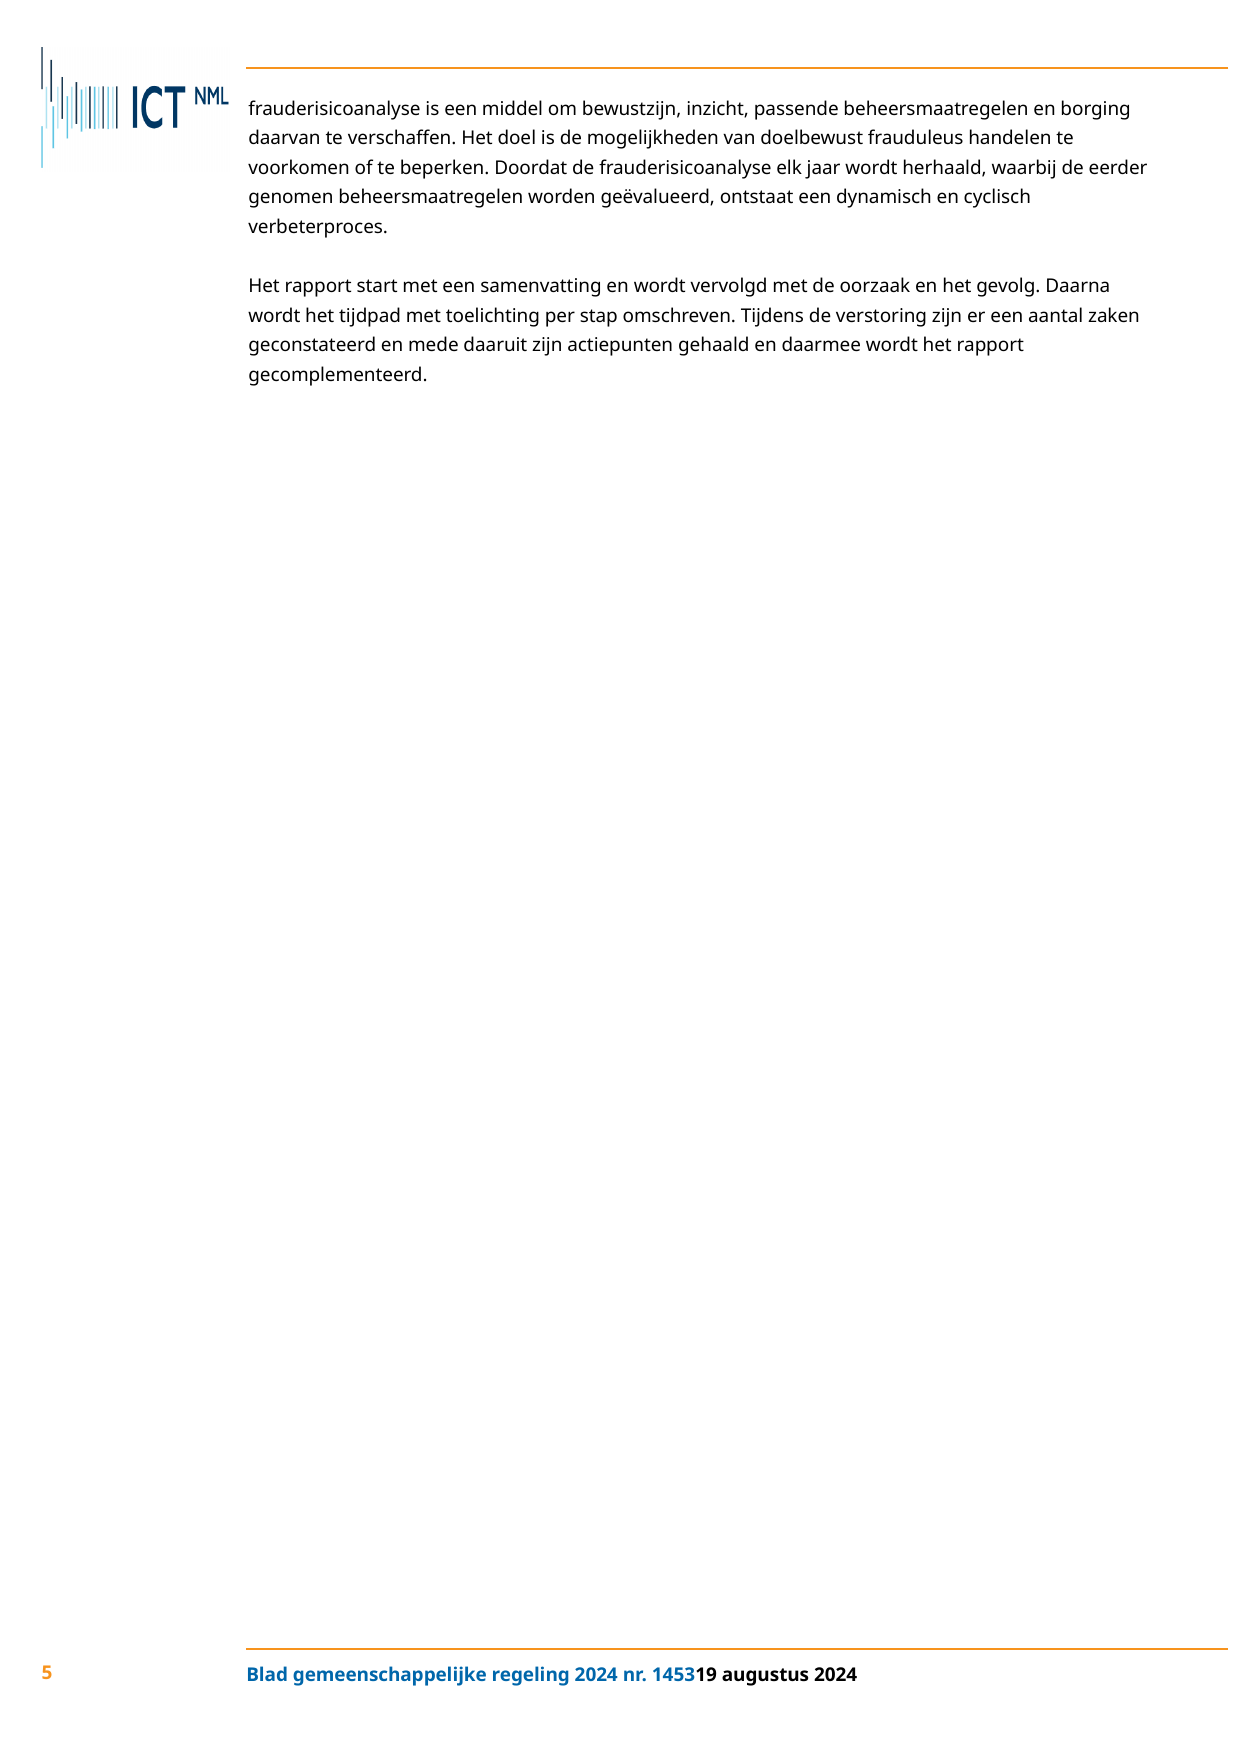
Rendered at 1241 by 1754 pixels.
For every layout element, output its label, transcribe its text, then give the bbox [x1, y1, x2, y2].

picture [41, 47, 231, 172]
text Het rapport start met een samenvatting en wordt vervolgd met de oorzaak en het gevolg. Daarna wordt het tijdpad met toelichting per stap omschreven. Tijdens de verstoring zijn er een aantal zaken geconstateerd en mede daaruit zijn actiepunten gehaald en daarmee wordt het rapport gecomplementeerd. [248, 272, 1152, 387]
text frauderisicoanalyse is een middel om bewustzijn, inzicht, passende beheersmaatregelen en borging daarvan te verschaffen. Het doel is de mogelijkheden van doelbewust frauduleus handelen te voorkomen of te beperken. Doordat de frauderisicoanalyse elk jaar wordt herhaald, waarbij de eerder genomen beheersmaatregelen worden geëvalueerd, ontstaat een dynamisch en cyclisch verbeterproces. [248, 95, 1152, 239]
